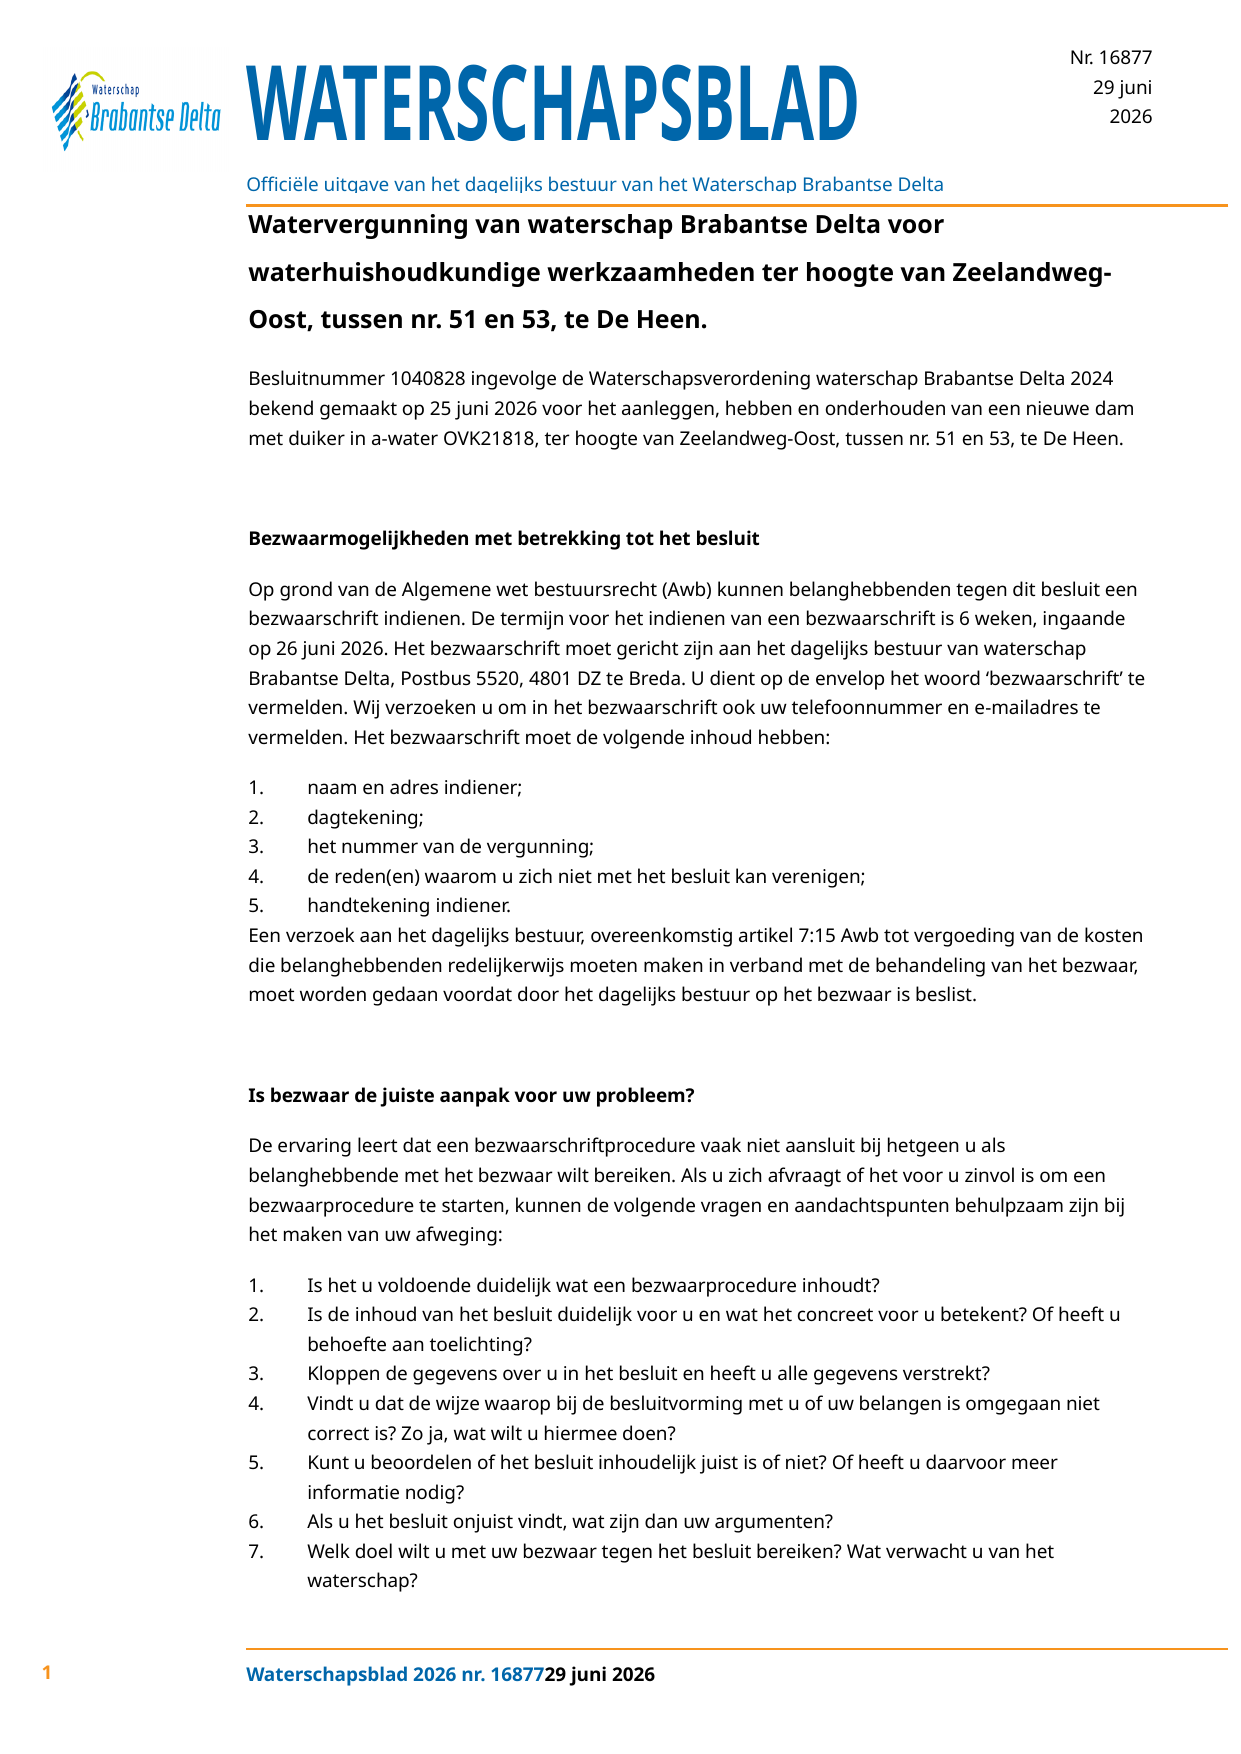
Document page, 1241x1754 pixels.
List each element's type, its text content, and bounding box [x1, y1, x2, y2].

list Is de inhoud van het besluit duidelijk voor u en wat het concreet voor u betekent? Of heeft u behoefte aan toelichting? [248, 1301, 1152, 1357]
list Welk doel wilt u met uw bezwaar tegen het besluit bereiken? Wat verwacht u van het waterschap? [248, 1538, 1152, 1593]
list de reden(en) waarom u zich niet met het besluit kan verenigen; [248, 863, 1152, 889]
text De ervaring leert dat een bezwaarschriftprocedure vaak niet aansluit bij hetgeen u als belanghebbende met het bezwaar wilt bereiken. Als u zich afvraagt of het voor u zinvol is om een bezwaarprocedure te starten, kunnen de volgende vragen en aandachtspunten behulpzaam zijn bij het maken van uw afweging: [248, 1133, 1152, 1247]
list Is het u voldoende duidelijk wat een bezwaarprocedure inhoudt? [248, 1272, 1152, 1297]
list Als u het besluit onjuist vindt, wat zijn dan uw argumenten? [248, 1508, 1152, 1534]
text Bezwaarmogelijkheden met betrekking tot het besluit [248, 526, 1152, 551]
list Kunt u beoordelen of het besluit inhoudelijk juist is of niet? Of heeft u daarvoor meer informatie nodig? [248, 1449, 1152, 1504]
text Is bezwaar de juiste aanpak voor uw probleem? [248, 1082, 1152, 1108]
text Een verzoek aan het dagelijks bestuur, overeenkomstig artikel 7:15 Awb tot vergoeding van de kosten die belanghebbenden redelijkerwijs moeten maken in verband met de behandeling van het bezwaar, moet worden gedaan voordat door het dagelijks bestuur op het bezwaar is beslist. [248, 922, 1152, 1007]
list naam en adres indiener; [248, 774, 1152, 800]
list het nummer van de vergunning; [248, 833, 1152, 859]
text Op grond van de Algemene wet bestuursrecht (Awb) kunnen belanghebbenden tegen dit besluit een bezwaarschrift indienen. De termijn voor het indienen van een bezwaarschrift is 6 weken, ingaande op 26 juni 2026. Het bezwaarschrift moet gericht zijn aan het dagelijks bestuur van waterschap Brabantse Delta, Postbus 5520, 4801 DZ te Breda. U dient op de envelop het woord ‘bezwaarschrift’ te vermelden. Wij verzoeken u om in het bezwaarschrift ook uw telefoonnummer en e‑mailadres te vermelden. Het bezwaarschrift moet de volgende inhoud hebben: [248, 576, 1152, 749]
picture [41, 47, 231, 172]
text Watervergunning van waterschap Brabantse Delta voor waterhuishoudkundige werkzaamheden ter hoogte van Zeelandweg-Oost, tussen nr. 51 en 53, te De Heen. [248, 207, 1152, 336]
text Besluitnummer 1040828 ingevolge de Waterschapsverordening waterschap Brabantse Delta 2024 bekend gemaakt op 25 juni 2026 voor het aanleggen, hebben en onderhouden van een nieuwe dam met duiker in a-water OVK21818, ter hoogte van Zeelandweg-Oost, tussen nr. 51 en 53, te De Heen. [248, 366, 1152, 450]
list Kloppen de gegevens over u in het besluit en heeft u alle gegevens verstrekt? [248, 1361, 1152, 1386]
list Vindt u dat de wijze waarop bij de besluitvorming met u of uw belangen is omgegaan niet correct is? Zo ja, wat wilt u hiermee doen? [248, 1390, 1152, 1445]
list dagtekening; [248, 804, 1152, 829]
list handtekening indiener. [248, 893, 1152, 918]
